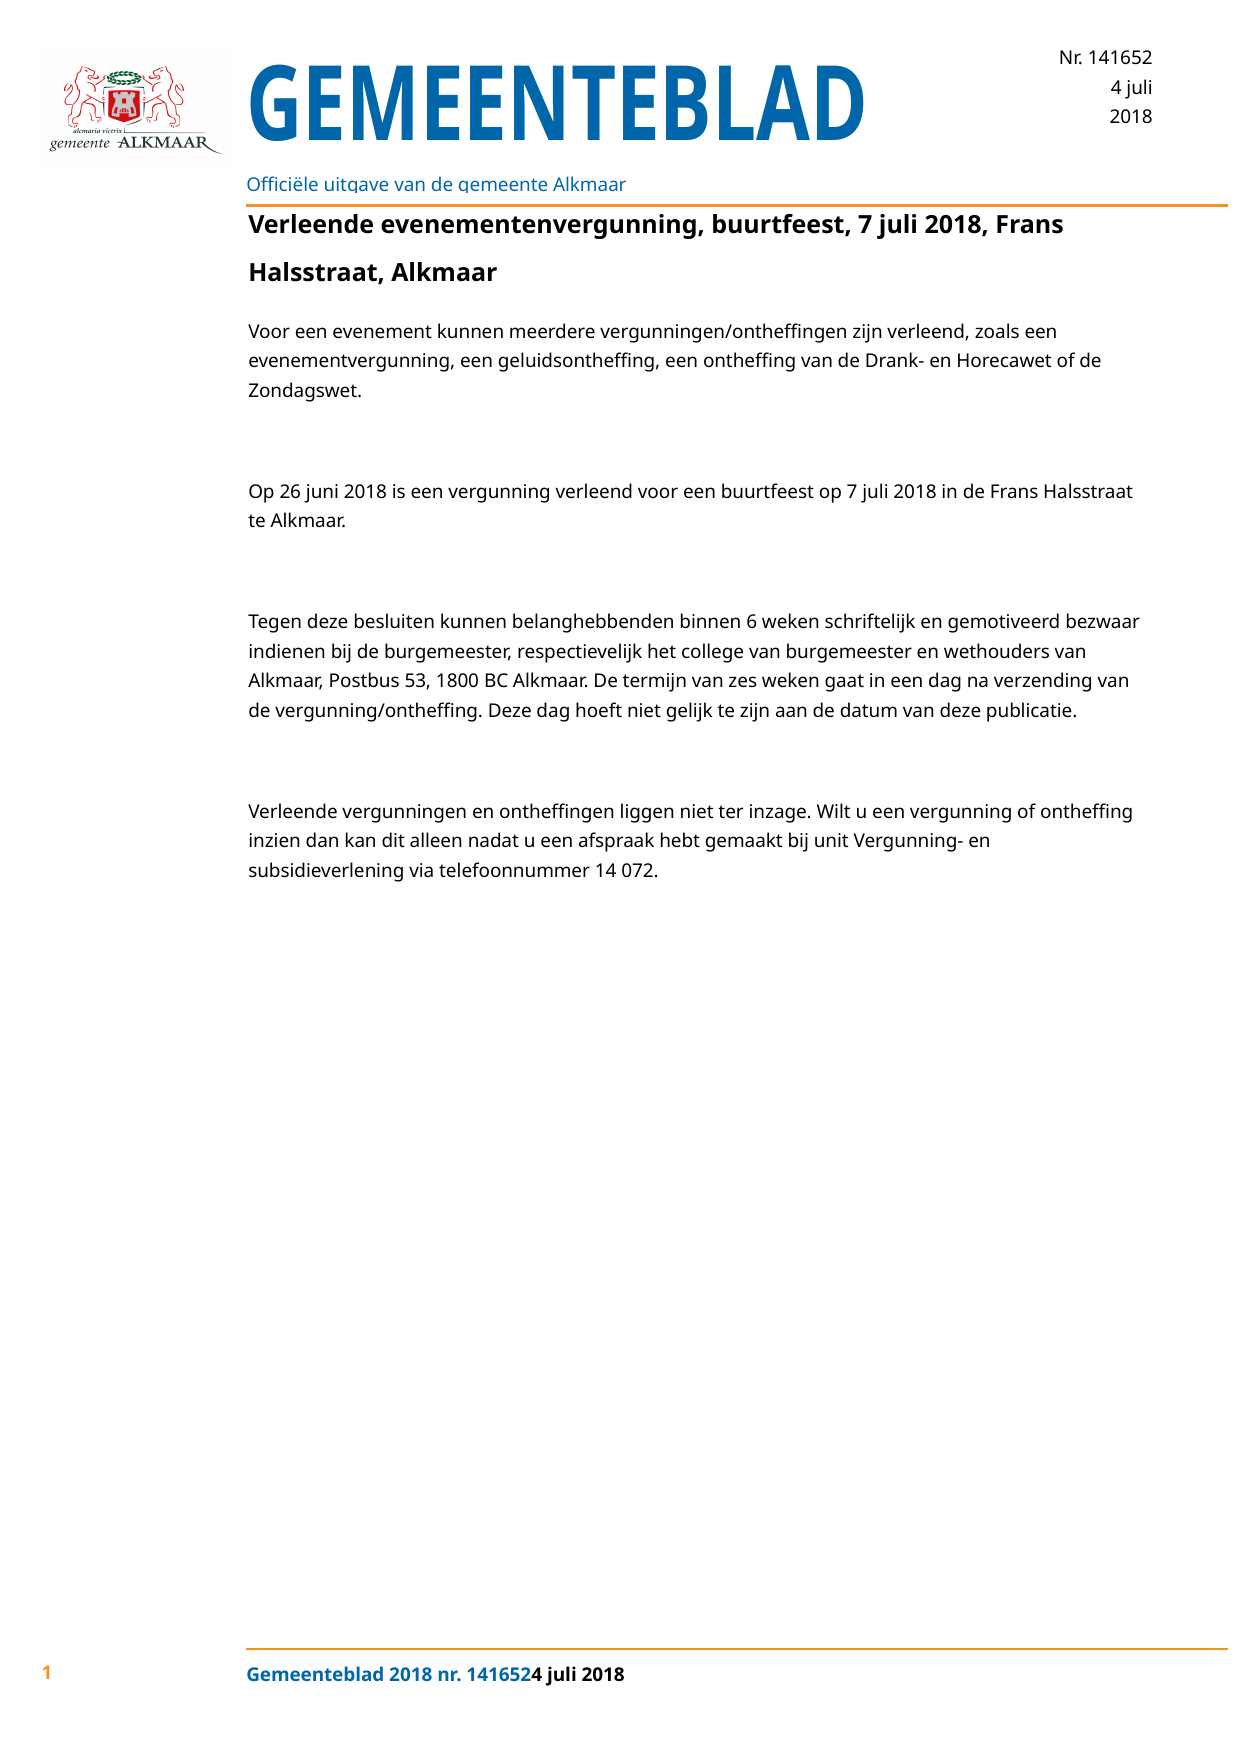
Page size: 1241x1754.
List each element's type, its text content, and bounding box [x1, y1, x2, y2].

text Verleende vergunningen en ontheffingen liggen niet ter inzage. Wilt u een vergunning of ontheffing inzien dan kan dit alleen nadat u een afspraak hebt gemaakt bij unit Vergunning- en subsidieverlening via telefoonnummer 14 072. [248, 798, 1152, 883]
text Op 26 juni 2018 is een vergunning verleend voor een buurtfeest op 7 juli 2018 in de Frans Halsstraat te Alkmaar. [248, 478, 1152, 533]
text Verleende evenementenvergunning, buurtfeest, 7 juli 2018, Frans Halsstraat, Alkmaar [248, 207, 1152, 288]
text Tegen deze besluiten kunnen belanghebbenden binnen 6 weken schriftelijk en gemotiveerd bezwaar indienen bij de burgemeester, respectievelijk het college van burgemeester en wethouders van Alkmaar, Postbus 53, 1800 BC Alkmaar. De termijn van zes weken gaat in een dag na verzending van de vergunning/ontheffing. Deze dag hoeft niet gelijk te zijn aan de datum van deze publicatie. [248, 608, 1152, 723]
picture [41, 47, 231, 172]
text Voor een evenement kunnen meerdere vergunningen/ontheffingen zijn verleend, zoals een evenementvergunning, een geluidsontheffing, een ontheffing van de Drank- en Horecawet of de Zondagswet. [248, 318, 1152, 403]
